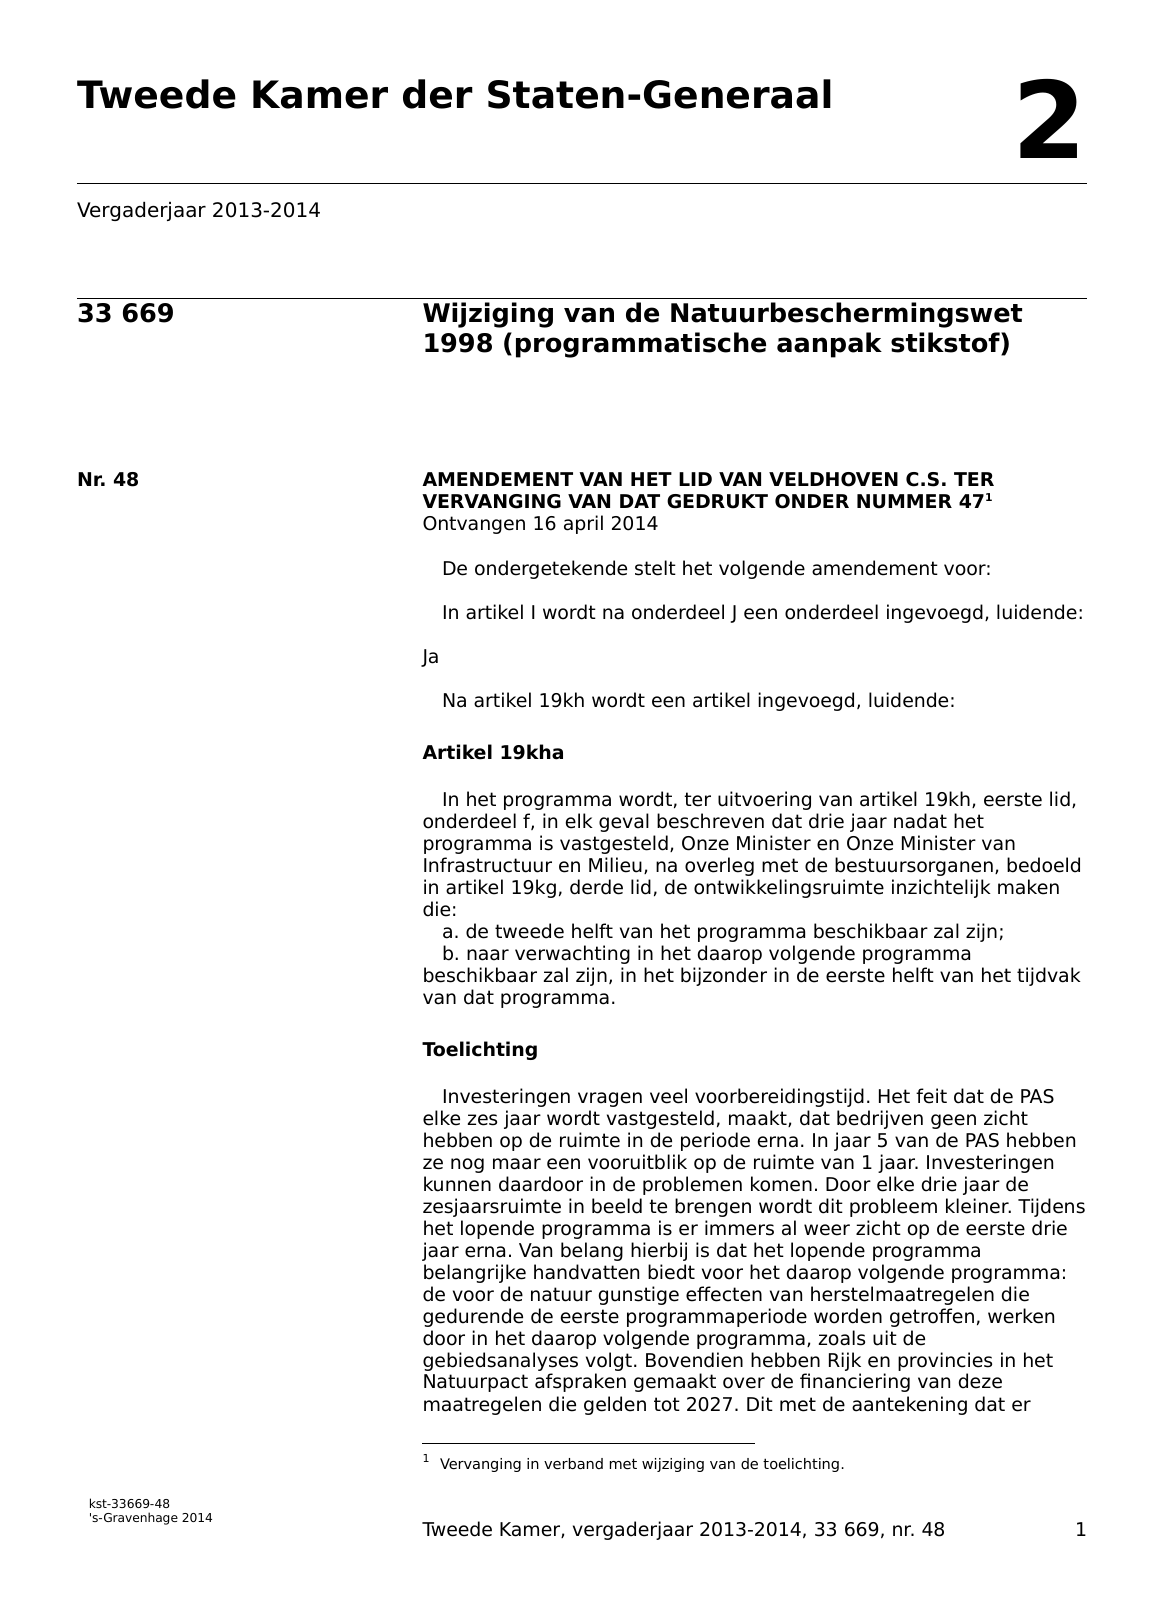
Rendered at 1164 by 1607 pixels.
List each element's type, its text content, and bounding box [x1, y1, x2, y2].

text Ja [422, 646, 1087, 668]
text Na artikel 19kh wordt een artikel ingevoegd, luidende: [422, 690, 1087, 712]
subtitle Artikel 19kha [422, 742, 1087, 764]
table_cell Vergaderjaar 2013-2014 [77, 184, 1087, 298]
text b. naar verwachting in het daarop volgende programma beschikbaar zal zijn, in het bijzonder in de eerste helft van het tijdvak van dat programma. [422, 943, 1087, 1009]
subtitle Nr. 48 AMENDEMENT VAN HET LID VAN VELDHOVEN C.S. TER VERVANGING VAN DAT GEDRUKT ONDER NUMMER 47 [77, 469, 1087, 513]
text Investeringen vragen veel voorbereidingstijd. Het feit dat de PAS elke zes jaar wordt vastgesteld, maakt, dat bedrijven geen zicht hebben op de ruimte in de periode erna. In jaar 5 van de PAS hebben ze nog maar een vooruitblik op de ruimte van 1 jaar. Investeringen kunnen daardoor in de problemen komen. Door elke drie jaar de zesjaarsruimte in beeld te brengen wordt dit probleem kleiner. Tijdens het lopende programma is er immers al weer zicht op de eerste drie jaar erna. Van belang hierbij is dat het lopende programma belangrijke handvatten biedt voor het daarop volgende programma: de voor de natuur gunstige effecten van herstelmaatregelen die gedurende de eerste programmaperiode worden getroffen, werken door in het daarop volgende programma, zoals uit de gebiedsanalyses volgt. Bovendien hebben Rijk en provincies in het Natuurpact afspraken gemaakt over de financiering van deze maatregelen die gelden tot 2027. Dit met de aantekening dat er [422, 1086, 1087, 1415]
subtitle Toelichting [422, 1039, 1087, 1061]
table_header Tweede Kamer der Staten-Generaal [77, 59, 886, 183]
text Vervanging in verband met wijziging van de toelichting. [422, 1452, 1087, 1474]
text In artikel I wordt na onderdeel J een onderdeel ingevoegd, luidende: [422, 602, 1087, 624]
text Ontvangen 16 april 2014 [422, 513, 1087, 535]
text kst-33669-48 [88, 1497, 323, 1511]
text In het programma wordt, ter uitvoering van artikel 19kh, eerste lid, onderdeel f, in elk geval beschreven dat drie jaar nadat het programma is vastgesteld, Onze Minister en Onze Minister van Infrastructuur en Milieu, na overleg met de bestuursorganen, bedoeld in artikel 19kg, derde lid, de ontwikkelingsruimte inzichtelijk maken die: [422, 789, 1087, 921]
subtitle 33 669 Wijziging van de Natuurbeschermingswet 1998 (programmatische aanpak stikstof) [77, 299, 1087, 358]
text a. de tweede helft van het programma beschikbaar zal zijn; [422, 921, 1087, 943]
text 's-Gravenhage 2014 [88, 1511, 323, 1525]
text De ondergetekende stelt het volgende amendement voor: [422, 557, 1087, 579]
table_header 2 [886, 59, 1087, 183]
